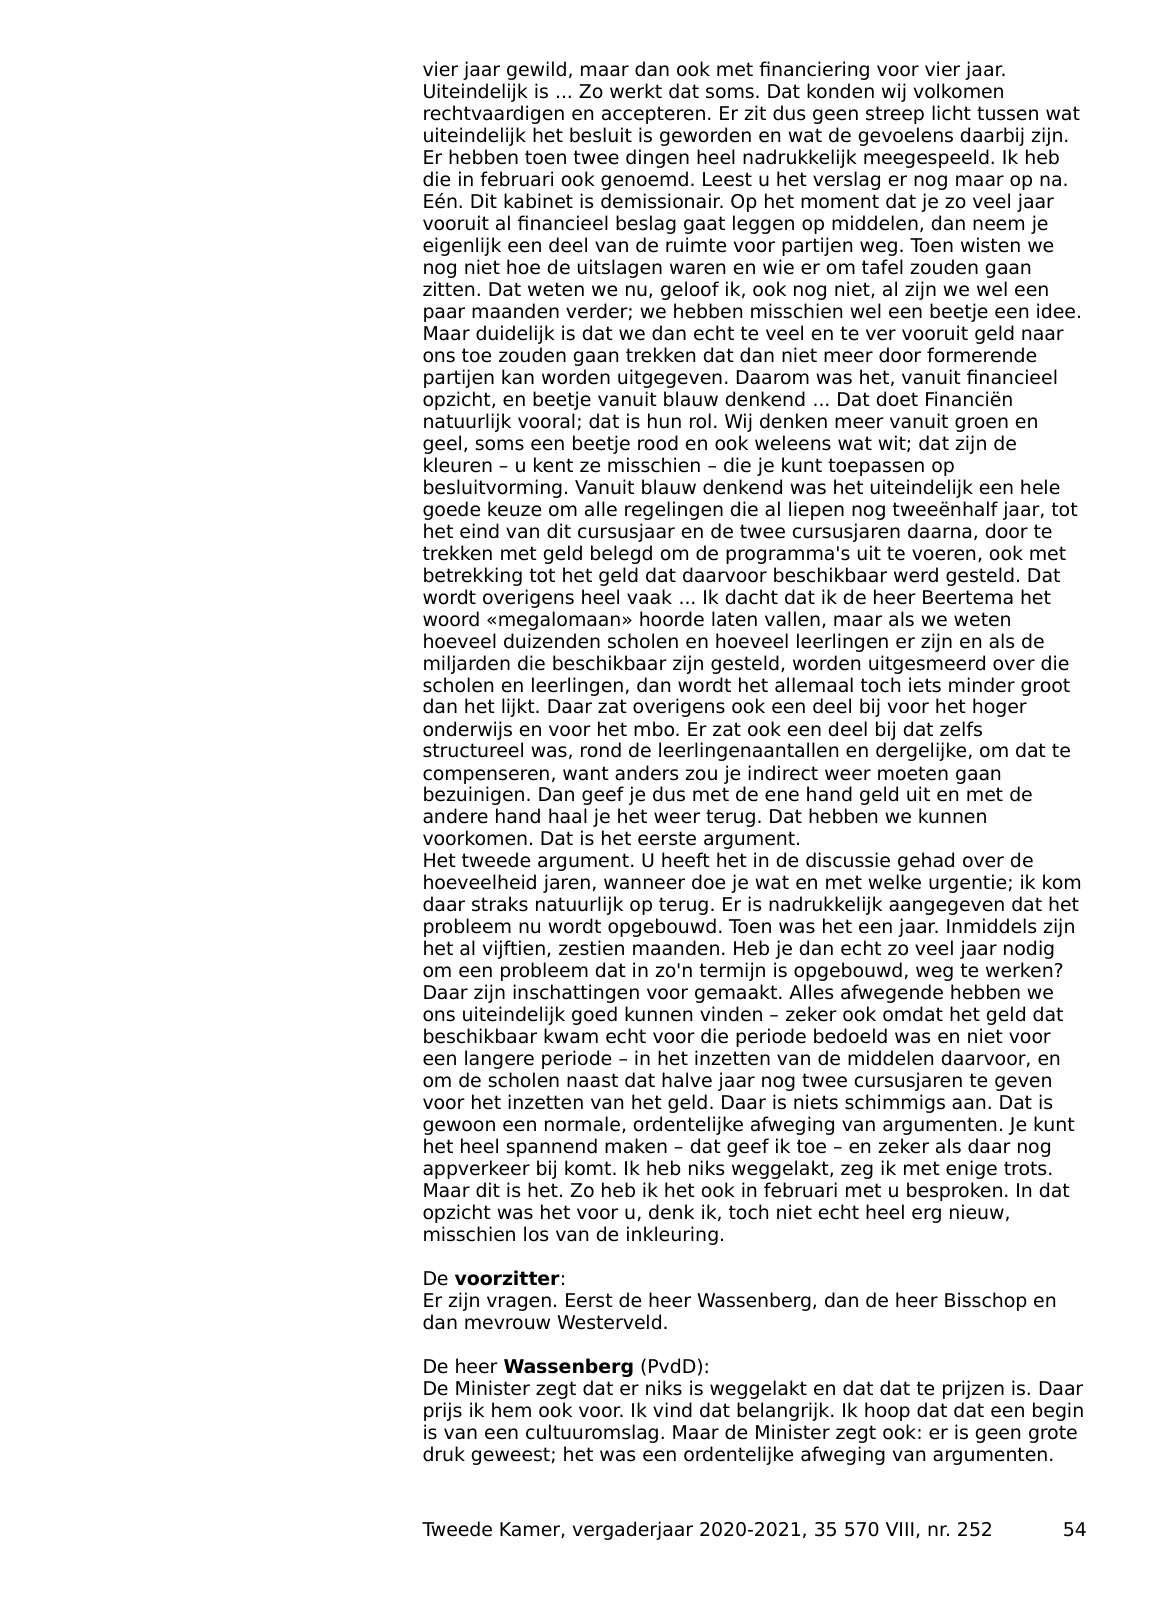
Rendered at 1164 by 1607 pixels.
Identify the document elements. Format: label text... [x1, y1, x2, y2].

text Er zijn vragen. Eerst de heer Wassenberg, dan de heer Bisschop en dan mevrouw Westerveld. [422, 1290, 1087, 1334]
text De heer Wassenberg (PvdD): [422, 1356, 1087, 1378]
text De voorzitter: [422, 1268, 1087, 1290]
text Het tweede argument. U heeft het in de discussie gehad over de hoeveelheid jaren, wanneer doe je wat en met welke urgentie; ik kom daar straks natuurlijk op terug. Er is nadrukkelijk aangegeven dat het probleem nu wordt opgebouwd. Toen was het een jaar. Inmiddels zijn het al vijftien, zestien maanden. Heb je dan echt zo veel jaar nodig om een probleem dat in zo'n termijn is opgebouwd, weg te werken? Daar zijn inschattingen voor gemaakt. Alles afwegende hebben we ons uiteindelijk goed kunnen vinden – zeker ook omdat het geld dat beschikbaar kwam echt voor die periode bedoeld was en niet voor een langere periode – in het inzetten van de middelen daarvoor, en om de scholen naast dat halve jaar nog twee cursusjaren te geven voor het inzetten van het geld. Daar is niets schimmigs aan. Dat is gewoon een normale, ordentelijke afweging van argumenten. Je kunt het heel spannend maken – dat geef ik toe – en zeker als daar nog appverkeer bij komt. Ik heb niks weggelakt, zeg ik met enige trots. Maar dit is het. Zo heb ik het ook in februari met u besproken. In dat opzicht was het voor u, denk ik, toch niet echt heel erg nieuw, misschien los van de inkleuring. [422, 850, 1087, 1246]
text vier jaar gewild, maar dan ook met financiering voor vier jaar. Uiteindelijk is ... Zo werkt dat soms. Dat konden wij volkomen rechtvaardigen en accepteren. Er zit dus geen streep licht tussen wat uiteindelijk het besluit is geworden en wat de gevoelens daarbij zijn. Er hebben toen twee dingen heel nadrukkelijk meegespeeld. Ik heb die in februari ook genoemd. Leest u het verslag er nog maar op na. [422, 59, 1087, 191]
text De Minister zegt dat er niks is weggelakt en dat dat te prijzen is. Daar prijs ik hem ook voor. Ik vind dat belangrijk. Ik hoop dat dat een begin is van een cultuuromslag. Maar de Minister zegt ook: er is geen grote druk geweest; het was een ordentelijke afweging van argumenten. [422, 1378, 1087, 1466]
text Eén. Dit kabinet is demissionair. Op het moment dat je zo veel jaar vooruit al financieel beslag gaat leggen op middelen, dan neem je eigenlijk een deel van de ruimte voor partijen weg. Toen wisten we nog niet hoe de uitslagen waren en wie er om tafel zouden gaan zitten. Dat weten we nu, geloof ik, ook nog niet, al zijn we wel een paar maanden verder; we hebben misschien wel een beetje een idee. Maar duidelijk is dat we dan echt te veel en te ver vooruit geld naar ons toe zouden gaan trekken dat dan niet meer door formerende partijen kan worden uitgegeven. Daarom was het, vanuit financieel opzicht, en beetje vanuit blauw denkend ... Dat doet Financiën natuurlijk vooral; dat is hun rol. Wij denken meer vanuit groen en geel, soms een beetje rood en ook weleens wat wit; dat zijn de kleuren – u kent ze misschien – die je kunt toepassen op besluitvorming. Vanuit blauw denkend was het uiteindelijk een hele goede keuze om alle regelingen die al liepen nog tweeënhalf jaar, tot het eind van dit cursusjaar en de twee cursusjaren daarna, door te trekken met geld belegd om de programma's uit te voeren, ook met betrekking tot het geld dat daarvoor beschikbaar werd gesteld. Dat wordt overigens heel vaak ... Ik dacht dat ik de heer Beertema het woord «megalomaan» hoorde laten vallen, maar als we weten hoeveel duizenden scholen en hoeveel leerlingen er zijn en als de miljarden die beschikbaar zijn gesteld, worden uitgesmeerd over die scholen en leerlingen, dan wordt het allemaal toch iets minder groot dan het lijkt. Daar zat overigens ook een deel bij voor het hoger onderwijs en voor het mbo. Er zat ook een deel bij dat zelfs structureel was, rond de leerlingenaantallen en dergelijke, om dat te compenseren, want anders zou je indirect weer moeten gaan bezuinigen. Dan geef je dus met de ene hand geld uit en met de andere hand haal je het weer terug. Dat hebben we kunnen voorkomen. Dat is het eerste argument. [422, 191, 1087, 850]
